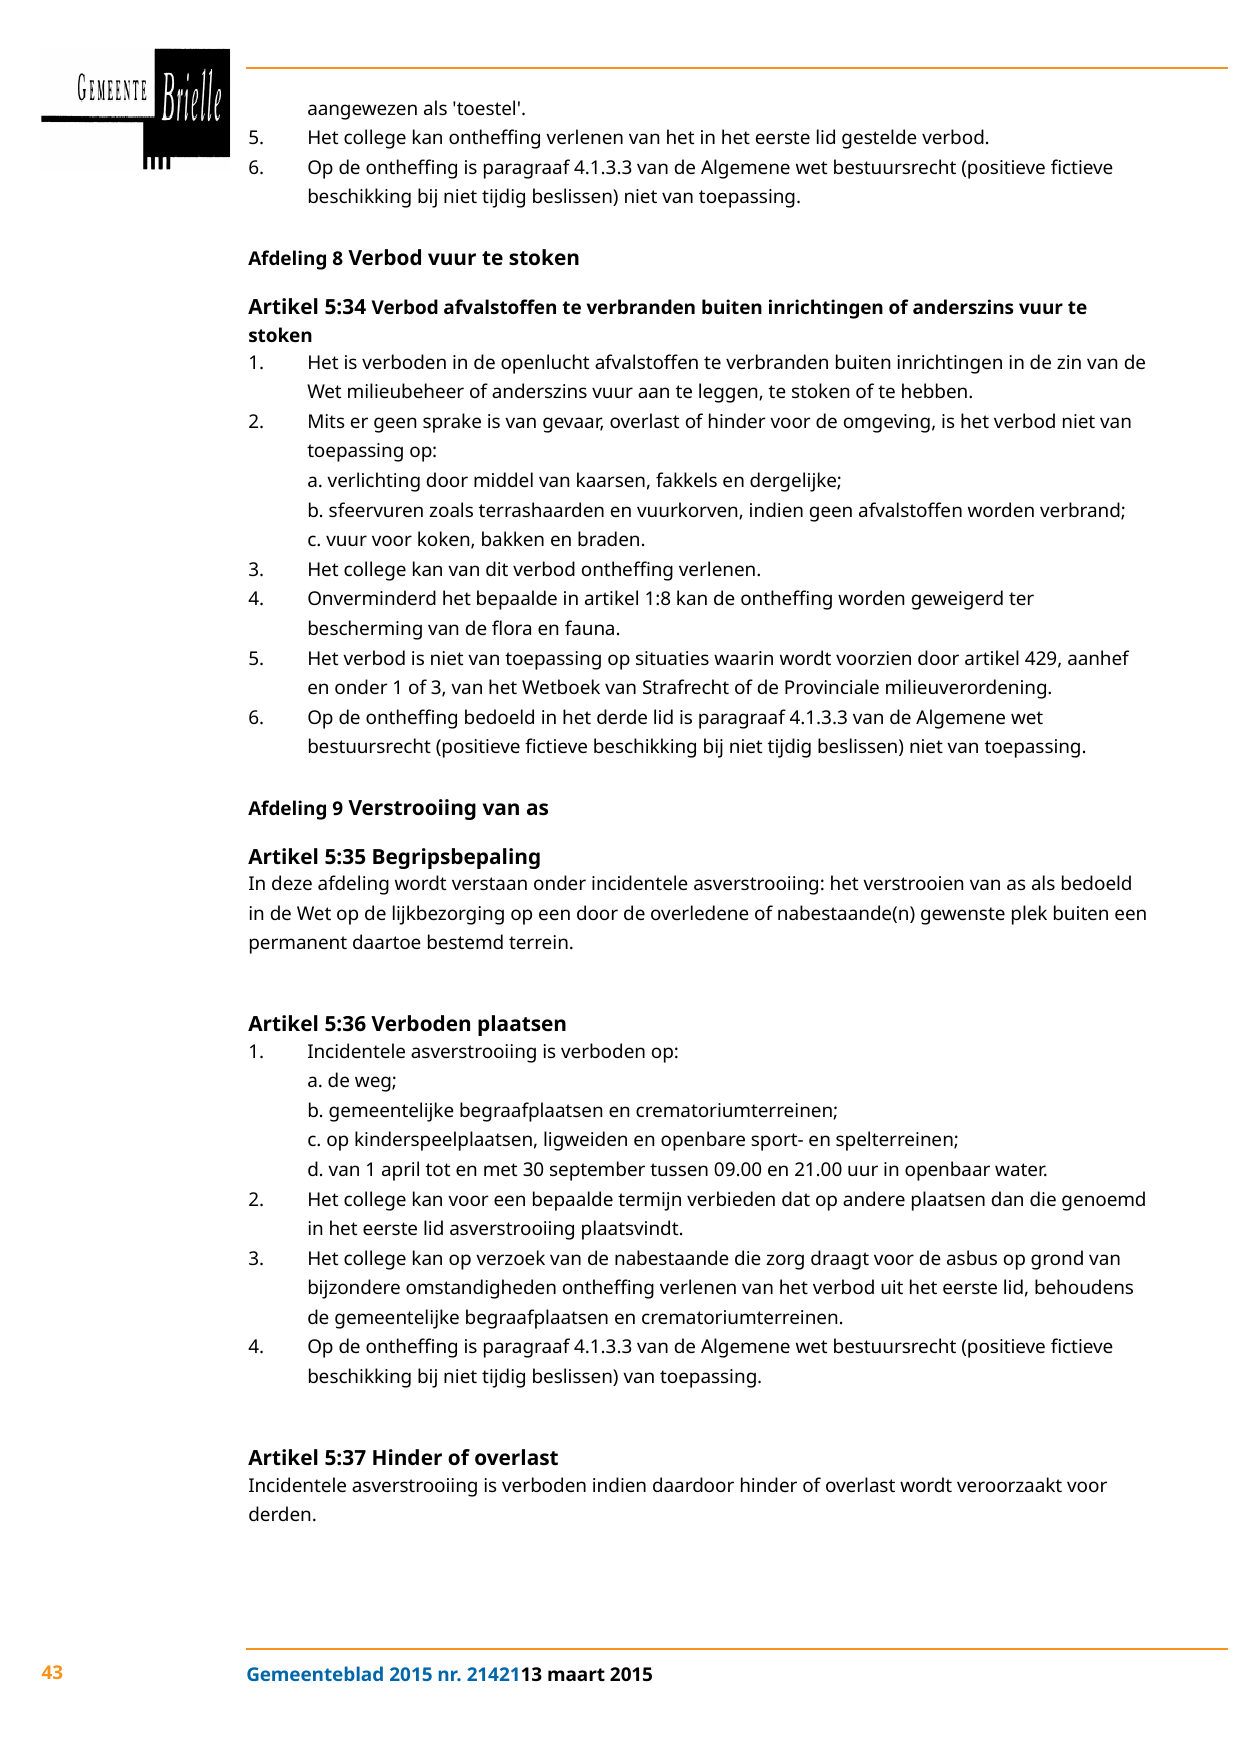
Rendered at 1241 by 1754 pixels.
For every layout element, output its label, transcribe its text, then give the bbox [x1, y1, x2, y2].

list b. gemeentelijke begraafplaatsen en crematoriumterreinen; [248, 1097, 1152, 1123]
text In deze afdeling wordt verstaan onder incidentele asverstrooiing: het verstrooien van as als bedoeld in de Wet op de lijkbezorging op een door de overledene of nabestaande(n) gewenste plek buiten een permanent daartoe bestemd terrein. [248, 870, 1152, 955]
list Het college kan ontheffing verlenen van het in het eerste lid gestelde verbod. [248, 124, 1152, 150]
list Het college kan van dit verbod ontheffing verlenen. [248, 556, 1152, 582]
list Het college kan voor een bepaalde termijn verbieden dat op andere plaatsen dan die genoemd in het eerste lid asverstrooiing plaatsvindt. [248, 1186, 1152, 1241]
list Mits er geen sprake is van gevaar, overlast of hinder voor de omgeving, is het verbod niet van toepassing op: [248, 408, 1152, 463]
list d. van 1 april tot en met 30 september tussen 09.00 en 21.00 uur in openbaar water. [248, 1156, 1152, 1182]
text Afdeling 8 Verbod vuur te stoken [248, 243, 1152, 271]
picture [41, 47, 231, 172]
text Artikel 5:37 Hinder of overlast [248, 1443, 1152, 1472]
list Op de ontheffing bedoeld in het derde lid is paragraaf 4.1.3.3 van de Algemene wet bestuursrecht (positieve fictieve beschikking bij niet tijdig beslissen) niet van toepassing. [248, 704, 1152, 759]
list Op de ontheffing is paragraaf 4.1.3.3 van de Algemene wet bestuursrecht (positieve fictieve beschikking bij niet tijdig beslissen) niet van toepassing. [248, 154, 1152, 209]
list c. op kinderspeelplaatsen, ligweiden en openbare sport- en spelterreinen; [248, 1127, 1152, 1152]
list Het is verboden in de openlucht afvalstoffen te verbranden buiten inrichtingen in de zin van de Wet milieubeheer of anderszins vuur aan te leggen, te stoken of te hebben. [248, 349, 1152, 404]
list a. verlichting door middel van kaarsen, fakkels en dergelijke; [248, 467, 1152, 493]
list Onverminderd het bepaalde in artikel 1:8 kan de ontheffing worden geweigerd ter bescherming van de flora en fauna. [248, 586, 1152, 641]
text Artikel 5:35 Begripsbepaling [248, 842, 1152, 870]
list b. sfeervuren zoals terrashaarden en vuurkorven, indien geen afvalstoffen worden verbrand; [248, 497, 1152, 522]
list Het verbod is niet van toepassing op situaties waarin wordt voorzien door artikel 429, aanhef en onder 1 of 3, van het Wetboek van Strafrecht of de Provinciale milieuverordening. [248, 645, 1152, 700]
list Op de ontheffing is paragraaf 4.1.3.3 van de Algemene wet bestuursrecht (positieve fictieve beschikking bij niet tijdig beslissen) van toepassing. [248, 1334, 1152, 1389]
list a. de weg; [248, 1067, 1152, 1093]
list Incidentele asverstrooiing is verboden op: [248, 1038, 1152, 1064]
text Afdeling 9 Verstrooiing van as [248, 793, 1152, 821]
text Artikel 5:34 Verbod afvalstoffen te verbranden buiten inrichtingen of anderszins vuur te stoken [248, 292, 1152, 349]
list aangewezen als 'toestel'. [248, 95, 1152, 121]
list c. vuur voor koken, bakken en braden. [248, 526, 1152, 552]
text Artikel 5:36 Verboden plaatsen [248, 1009, 1152, 1038]
text Incidentele asverstrooiing is verboden indien daardoor hinder of overlast wordt veroorzaakt voor derden. [248, 1472, 1152, 1527]
list Het college kan op verzoek van de nabestaande die zorg draagt voor de asbus op grond van bijzondere omstandigheden ontheffing verlenen van het verbod uit het eerste lid, behoudens de gemeentelijke begraafplaatsen en crematoriumterreinen. [248, 1245, 1152, 1330]
